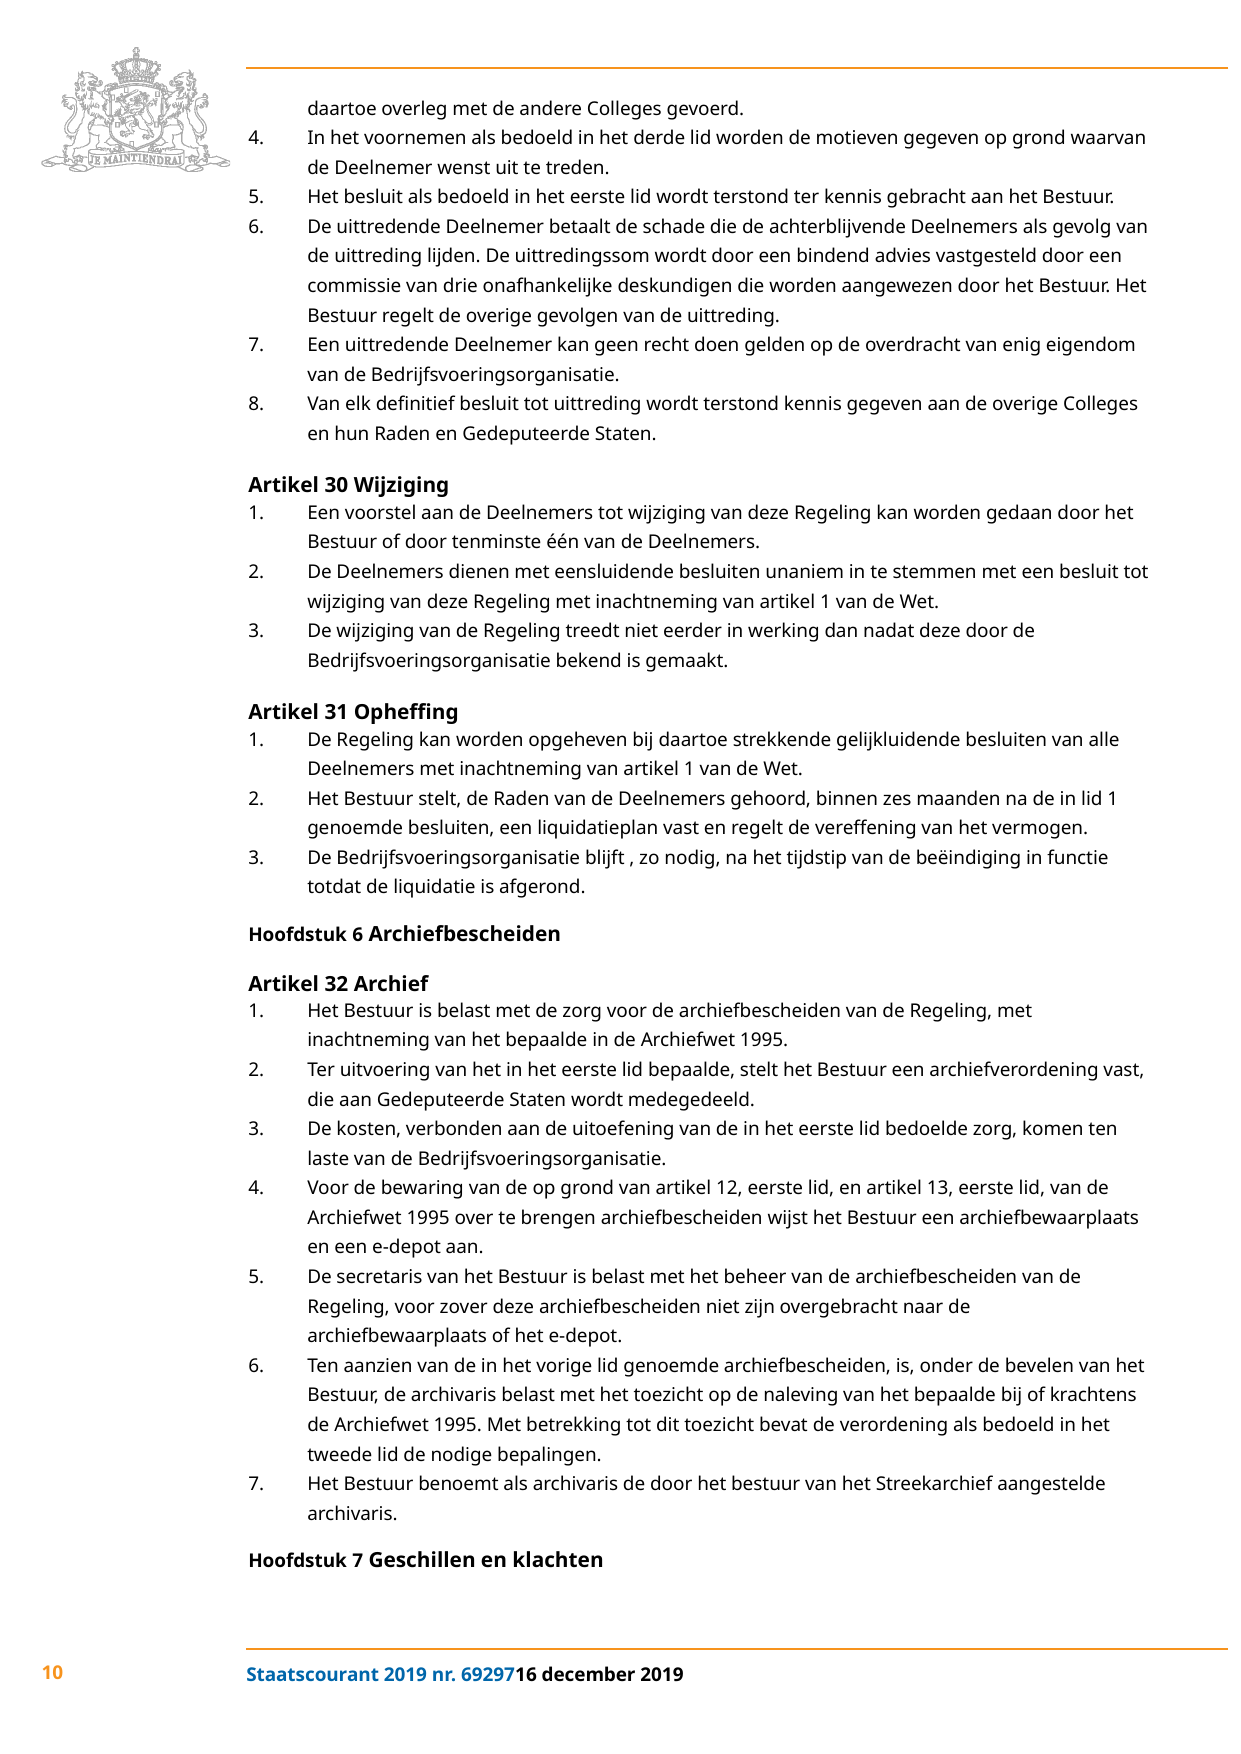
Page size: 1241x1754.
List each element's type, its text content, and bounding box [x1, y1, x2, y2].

list Het Bestuur is belast met de zorg voor de archiefbescheiden van de Regeling, met inachtneming van het bepaalde in de Archiefwet 1995. [248, 997, 1152, 1052]
text Artikel 30 Wijziging [248, 471, 1152, 499]
text Artikel 31 Opheffing [248, 697, 1152, 726]
list De secretaris van het Bestuur is belast met het beheer van de archiefbescheiden van de Regeling, voor zover deze archiefbescheiden niet zijn overgebracht naar de archiefbewaarplaats of het e-depot. [248, 1263, 1152, 1348]
list daartoe overleg met de andere Colleges gevoerd. [248, 95, 1152, 121]
text Artikel 32 Archief [248, 969, 1152, 997]
list Het Bestuur stelt, de Raden van de Deelnemers gehoord, binnen zes maanden na de in lid 1 genoemde besluiten, een liquidatieplan vast en regelt de vereffening van het vermogen. [248, 785, 1152, 840]
list De Regeling kan worden opgeheven bij daartoe strekkende gelijkluidende besluiten van alle Deelnemers met inachtneming van artikel 1 van de Wet. [248, 726, 1152, 781]
list De wijziging van de Regeling treedt niet eerder in werking dan nadat deze door de Bedrijfsvoeringsorganisatie bekend is gemaakt. [248, 617, 1152, 673]
list Voor de bewaring van de op grond van artikel 12, eerste lid, en artikel 13, eerste lid, van de Archiefwet 1995 over te brengen archiefbescheiden wijst het Bestuur een archiefbewaarplaats en een e-depot aan. [248, 1174, 1152, 1259]
text Hoofdstuk 7 Geschillen en klachten [248, 1546, 1152, 1574]
picture [41, 47, 231, 172]
list Het Bestuur benoemt als archivaris de door het bestuur van het Streekarchief aangestelde archivaris. [248, 1470, 1152, 1526]
list De Deelnemers dienen met eensluidende besluiten unaniem in te stemmen met een besluit tot wijziging van deze Regeling met inachtneming van artikel 1 van de Wet. [248, 558, 1152, 613]
list Van elk definitief besluit tot uittreding wordt terstond kennis gegeven aan de overige Colleges en hun Raden en Gedeputeerde Staten. [248, 391, 1152, 446]
list Ten aanzien van de in het vorige lid genoemde archiefbescheiden, is, onder de bevelen van het Bestuur, de archivaris belast met het toezicht op de naleving van het bepaalde bij of krachtens de Archiefwet 1995. Met betrekking tot dit toezicht bevat de verordening als bedoeld in het tweede lid de nodige bepalingen. [248, 1352, 1152, 1467]
list Een voorstel aan de Deelnemers tot wijziging van deze Regeling kan worden gedaan door het Bestuur of door tenminste één van de Deelnemers. [248, 499, 1152, 554]
list De uittredende Deelnemer betaalt de schade die de achterblijvende Deelnemers als gevolg van de uittreding lijden. De uittredingssom wordt door een bindend advies vastgesteld door een commissie van drie onafhankelijke deskundigen die worden aangewezen door het Bestuur. Het Bestuur regelt de overige gevolgen van de uittreding. [248, 213, 1152, 328]
list De kosten, verbonden aan de uitoefening van de in het eerste lid bedoelde zorg, komen ten laste van de Bedrijfsvoeringsorganisatie. [248, 1115, 1152, 1171]
list In het voornemen als bedoeld in het derde lid worden de motieven gegeven op grond waarvan de Deelnemer wenst uit te treden. [248, 124, 1152, 180]
list De Bedrijfsvoeringsorganisatie blijft , zo nodig, na het tijdstip van de beëindiging in functie totdat de liquidatie is afgerond. [248, 844, 1152, 899]
list Ter uitvoering van het in het eerste lid bepaalde, stelt het Bestuur een archiefverordening vast, die aan Gedeputeerde Staten wordt medegedeeld. [248, 1056, 1152, 1112]
list Het besluit als bedoeld in het eerste lid wordt terstond ter kennis gebracht aan het Bestuur. [248, 183, 1152, 209]
list Een uittredende Deelnemer kan geen recht doen gelden op de overdracht van enig eigendom van de Bedrijfsvoeringsorganisatie. [248, 331, 1152, 387]
text Hoofdstuk 6 Archiefbescheiden [248, 919, 1152, 948]
